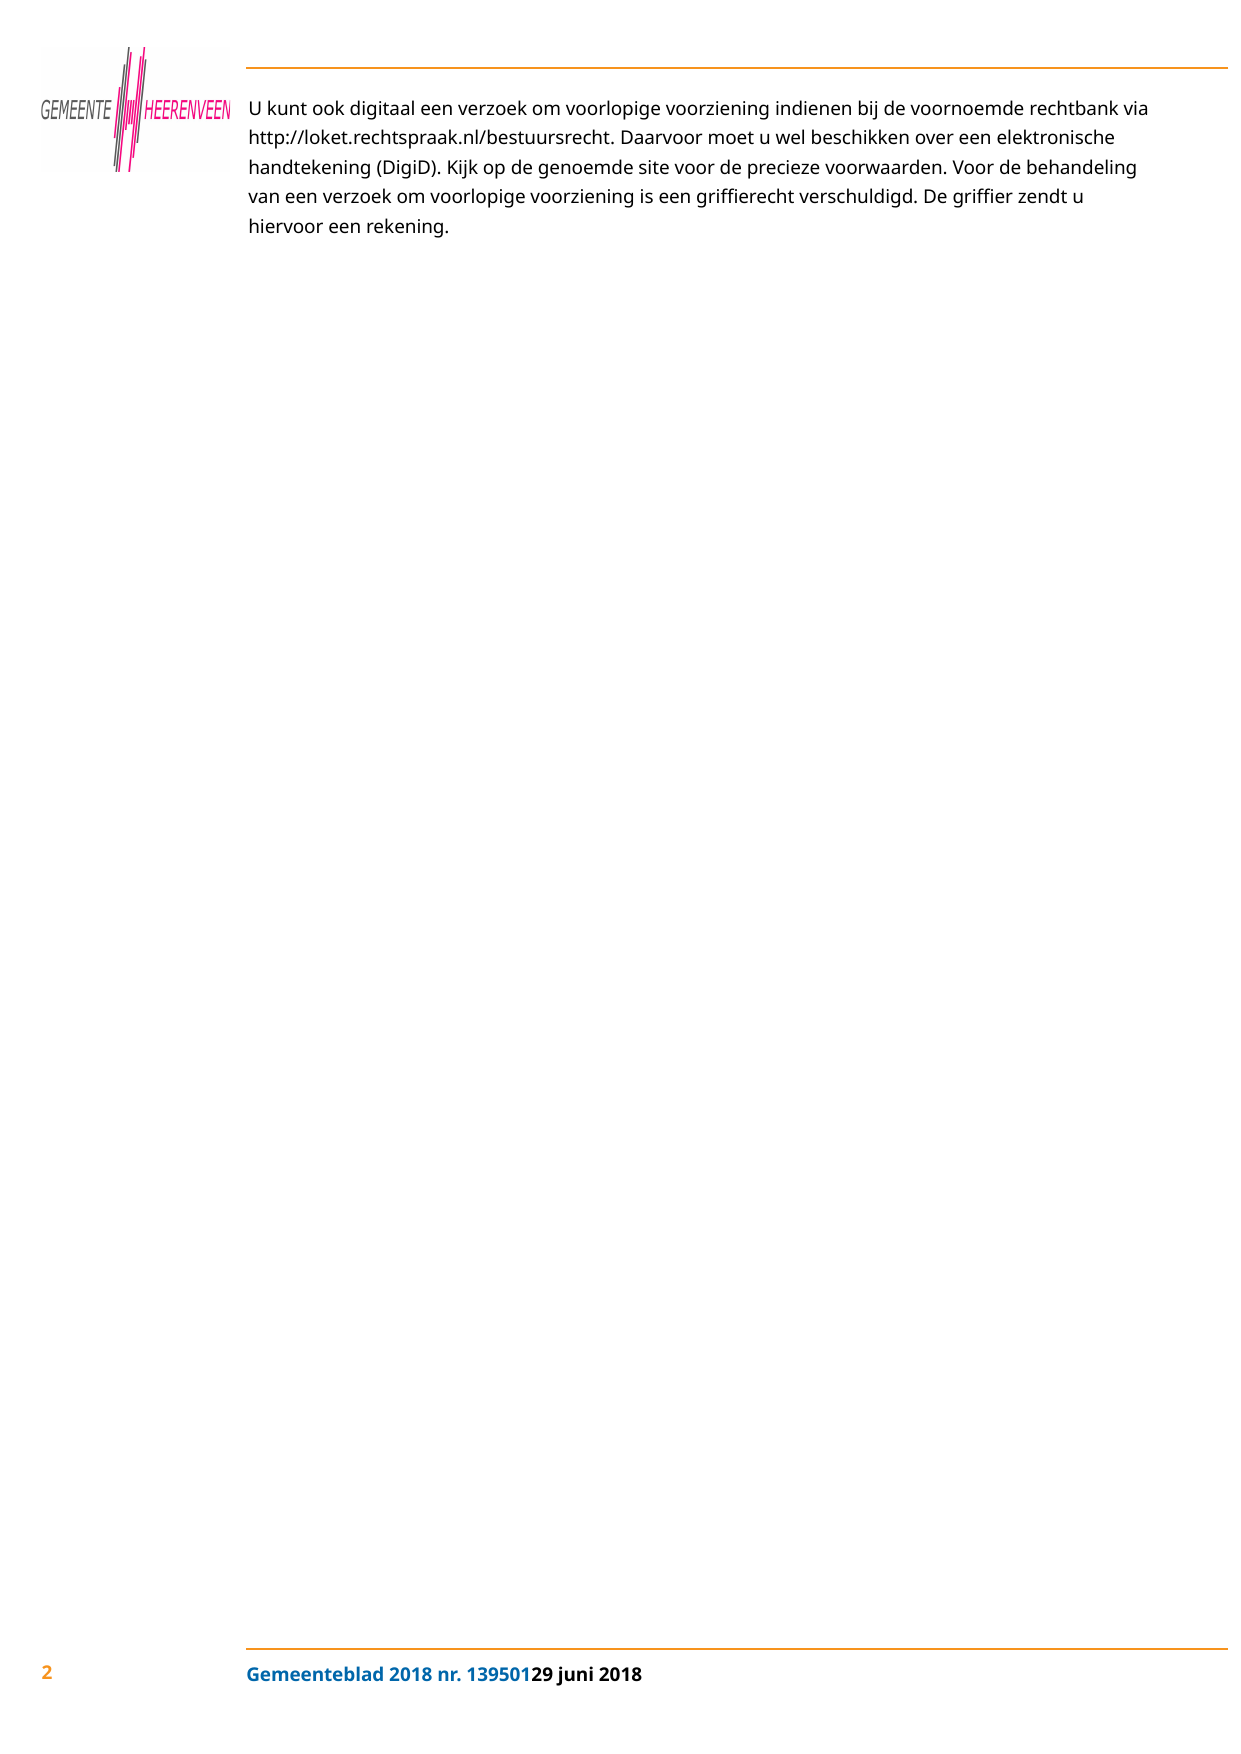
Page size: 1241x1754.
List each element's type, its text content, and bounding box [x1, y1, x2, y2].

text U kunt ook digitaal een verzoek om voorlopige voorziening indienen bij de voornoemde rechtbank via http://loket.rechtspraak.nl/bestuursrecht. Daarvoor moet u wel beschikken over een elektronische handtekening (DigiD). Kijk op de genoemde site voor de precieze voorwaarden. Voor de behandeling van een verzoek om voorlopige voorziening is een griffierecht verschuldigd. De griffier zendt u hiervoor een rekening. [248, 95, 1152, 239]
picture [41, 47, 231, 172]
